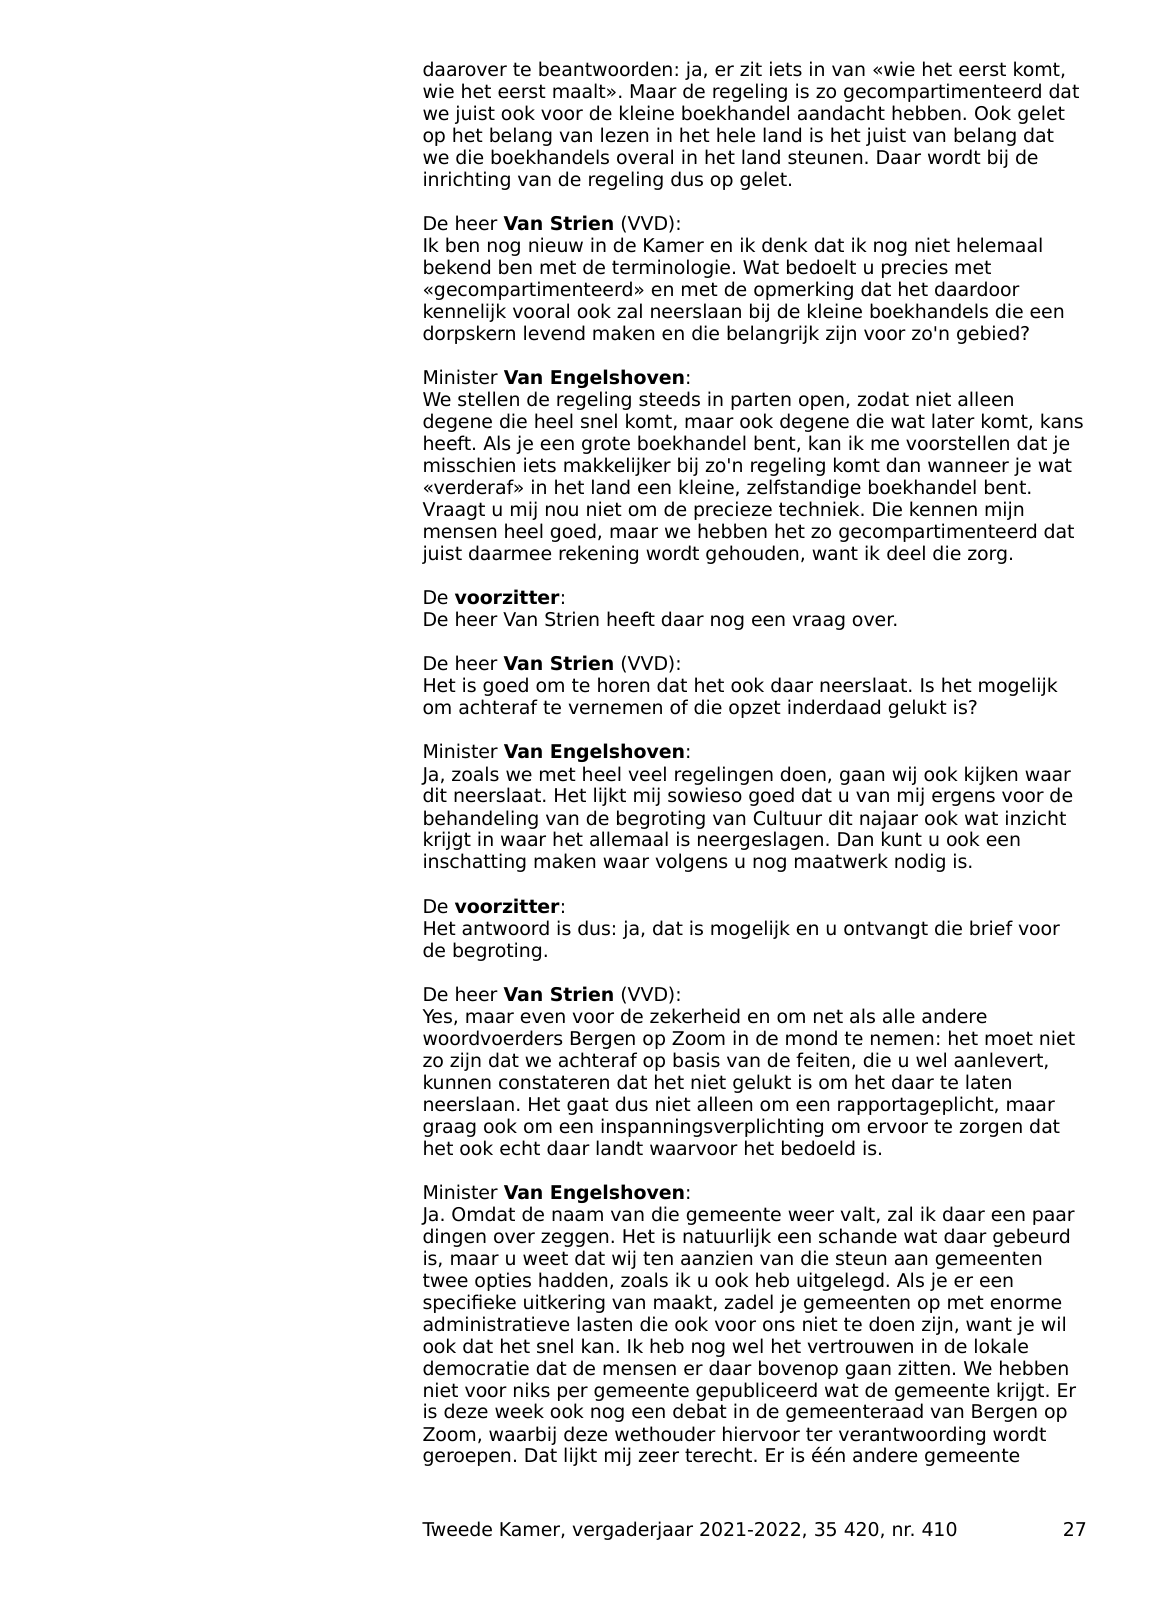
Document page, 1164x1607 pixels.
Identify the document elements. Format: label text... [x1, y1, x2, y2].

text Ja. Omdat de naam van die gemeente weer valt, zal ik daar een paar dingen over zeggen. Het is natuurlijk een schande wat daar gebeurd is, maar u weet dat wij ten aanzien van die steun aan gemeenten twee opties hadden, zoals ik u ook heb uitgelegd. Als je er een specifieke uitkering van maakt, zadel je gemeenten op met enorme administratieve lasten die ook voor ons niet te doen zijn, want je wil ook dat het snel kan. Ik heb nog wel het vertrouwen in de lokale democratie dat de mensen er daar bovenop gaan zitten. We hebben niet voor niks per gemeente gepubliceerd wat de gemeente krijgt. Er is deze week ook nog een debat in de gemeenteraad van Bergen op Zoom, waarbij deze wethouder hiervoor ter verantwoording wordt geroepen. Dat lijkt mij zeer terecht. Er is één andere gemeente [422, 1204, 1087, 1467]
text Het is goed om te horen dat het ook daar neerslaat. Is het mogelijk om achteraf te vernemen of die opzet inderdaad gelukt is? [422, 675, 1087, 719]
text De heer Van Strien heeft daar nog een vraag over. [422, 609, 1087, 631]
text Ja, zoals we met heel veel regelingen doen, gaan wij ook kijken waar dit neerslaat. Het lijkt mij sowieso goed dat u van mij ergens voor de behandeling van de begroting van Cultuur dit najaar ook wat inzicht krijgt in waar het allemaal is neergeslagen. Dan kunt u ook een inschatting maken waar volgens u nog maatwerk nodig is. [422, 763, 1087, 873]
text Minister Van Engelshoven: [422, 367, 1087, 389]
text daarover te beantwoorden: ja, er zit iets in van «wie het eerst komt, wie het eerst maalt». Maar de regeling is zo gecompartimenteerd dat we juist ook voor de kleine boekhandel aandacht hebben. Ook gelet op het belang van lezen in het hele land is het juist van belang dat we die boekhandels overal in het land steunen. Daar wordt bij de inrichting van de regeling dus op gelet. [422, 59, 1087, 191]
text De voorzitter: [422, 587, 1087, 609]
text Yes, maar even voor de zekerheid en om net als alle andere woordvoerders Bergen op Zoom in de mond te nemen: het moet niet zo zijn dat we achteraf op basis van de feiten, die u wel aanlevert, kunnen constateren dat het niet gelukt is om het daar te laten neerslaan. Het gaat dus niet alleen om een rapportageplicht, maar graag ook om een inspanningsverplichting om ervoor te zorgen dat het ook echt daar landt waarvoor het bedoeld is. [422, 1006, 1087, 1159]
text Minister Van Engelshoven: [422, 741, 1087, 763]
text De voorzitter: [422, 896, 1087, 917]
text De heer Van Strien (VVD): [422, 984, 1087, 1006]
text De heer Van Strien (VVD): [422, 213, 1087, 235]
text De heer Van Strien (VVD): [422, 653, 1087, 675]
text Minister Van Engelshoven: [422, 1182, 1087, 1204]
text Ik ben nog nieuw in de Kamer en ik denk dat ik nog niet helemaal bekend ben met de terminologie. Wat bedoelt u precies met «gecompartimenteerd» en met de opmerking dat het daardoor kennelijk vooral ook zal neerslaan bij de kleine boekhandels die een dorpskern levend maken en die belangrijk zijn voor zo'n gebied? [422, 235, 1087, 345]
text We stellen de regeling steeds in parten open, zodat niet alleen degene die heel snel komt, maar ook degene die wat later komt, kans heeft. Als je een grote boekhandel bent, kan ik me voorstellen dat je misschien iets makkelijker bij zo'n regeling komt dan wanneer je wat «verderaf» in het land een kleine, zelfstandige boekhandel bent. Vraagt u mij nou niet om de precieze techniek. Die kennen mijn mensen heel goed, maar we hebben het zo gecompartimenteerd dat juist daarmee rekening wordt gehouden, want ik deel die zorg. [422, 389, 1087, 565]
text Het antwoord is dus: ja, dat is mogelijk en u ontvangt die brief voor de begroting. [422, 917, 1087, 961]
